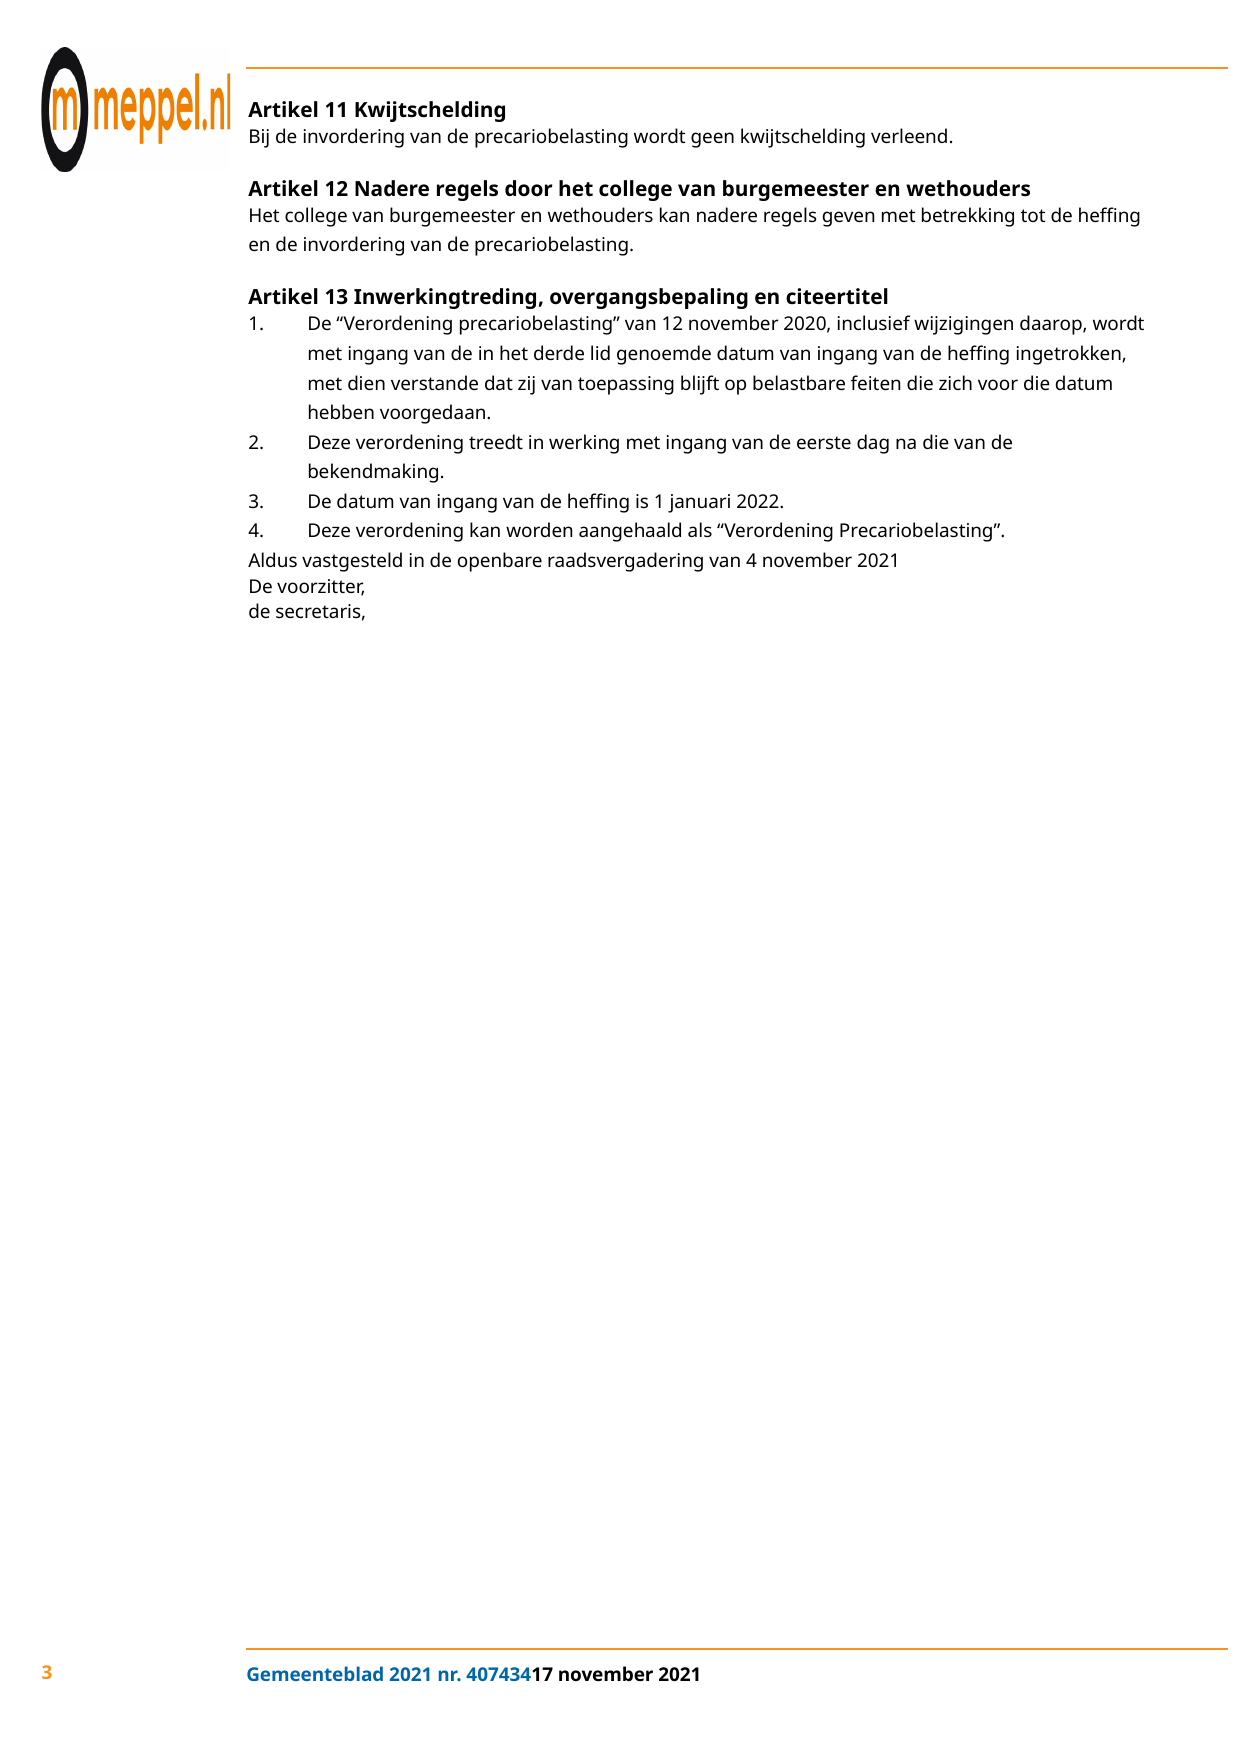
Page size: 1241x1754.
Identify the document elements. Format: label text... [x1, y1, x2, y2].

text Het college van burgemeester en wethouders kan nadere regels geven met betrekking tot de heffing en de invordering van de precariobelasting. [248, 202, 1152, 257]
text De voorzitter, [248, 573, 1152, 599]
list Deze verordening treedt in werking met ingang van de eerste dag na die van de bekendmaking. [248, 429, 1152, 484]
list De “Verordening precariobelasting” van 12 november 2020, inclusief wijzigingen daarop, wordt met ingang van de in het derde lid genoemde datum van ingang van de heffing ingetrokken, met dien verstande dat zij van toepassing blijft op belastbare feiten die zich voor die datum hebben voorgedaan. [248, 311, 1152, 425]
text Artikel 13 Inwerkingtreding, overgangsbepaling en citeertitel [248, 282, 1152, 311]
text de secretaris, [248, 599, 1152, 624]
list Deze verordening kan worden aangehaald als “Verordening Precariobelasting”. [248, 518, 1152, 543]
text Bij de invordering van de precariobelasting wordt geen kwijtschelding verleend. [248, 123, 1152, 149]
text Artikel 11 Kwijtschelding [248, 95, 1152, 123]
text Artikel 12 Nadere regels door het college van burgemeester en wethouders [248, 174, 1152, 202]
picture [41, 47, 231, 172]
list De datum van ingang van de heffing is 1 januari 2022. [248, 488, 1152, 514]
text Aldus vastgesteld in de openbare raadsvergadering van 4 november 2021 [248, 547, 1152, 573]
